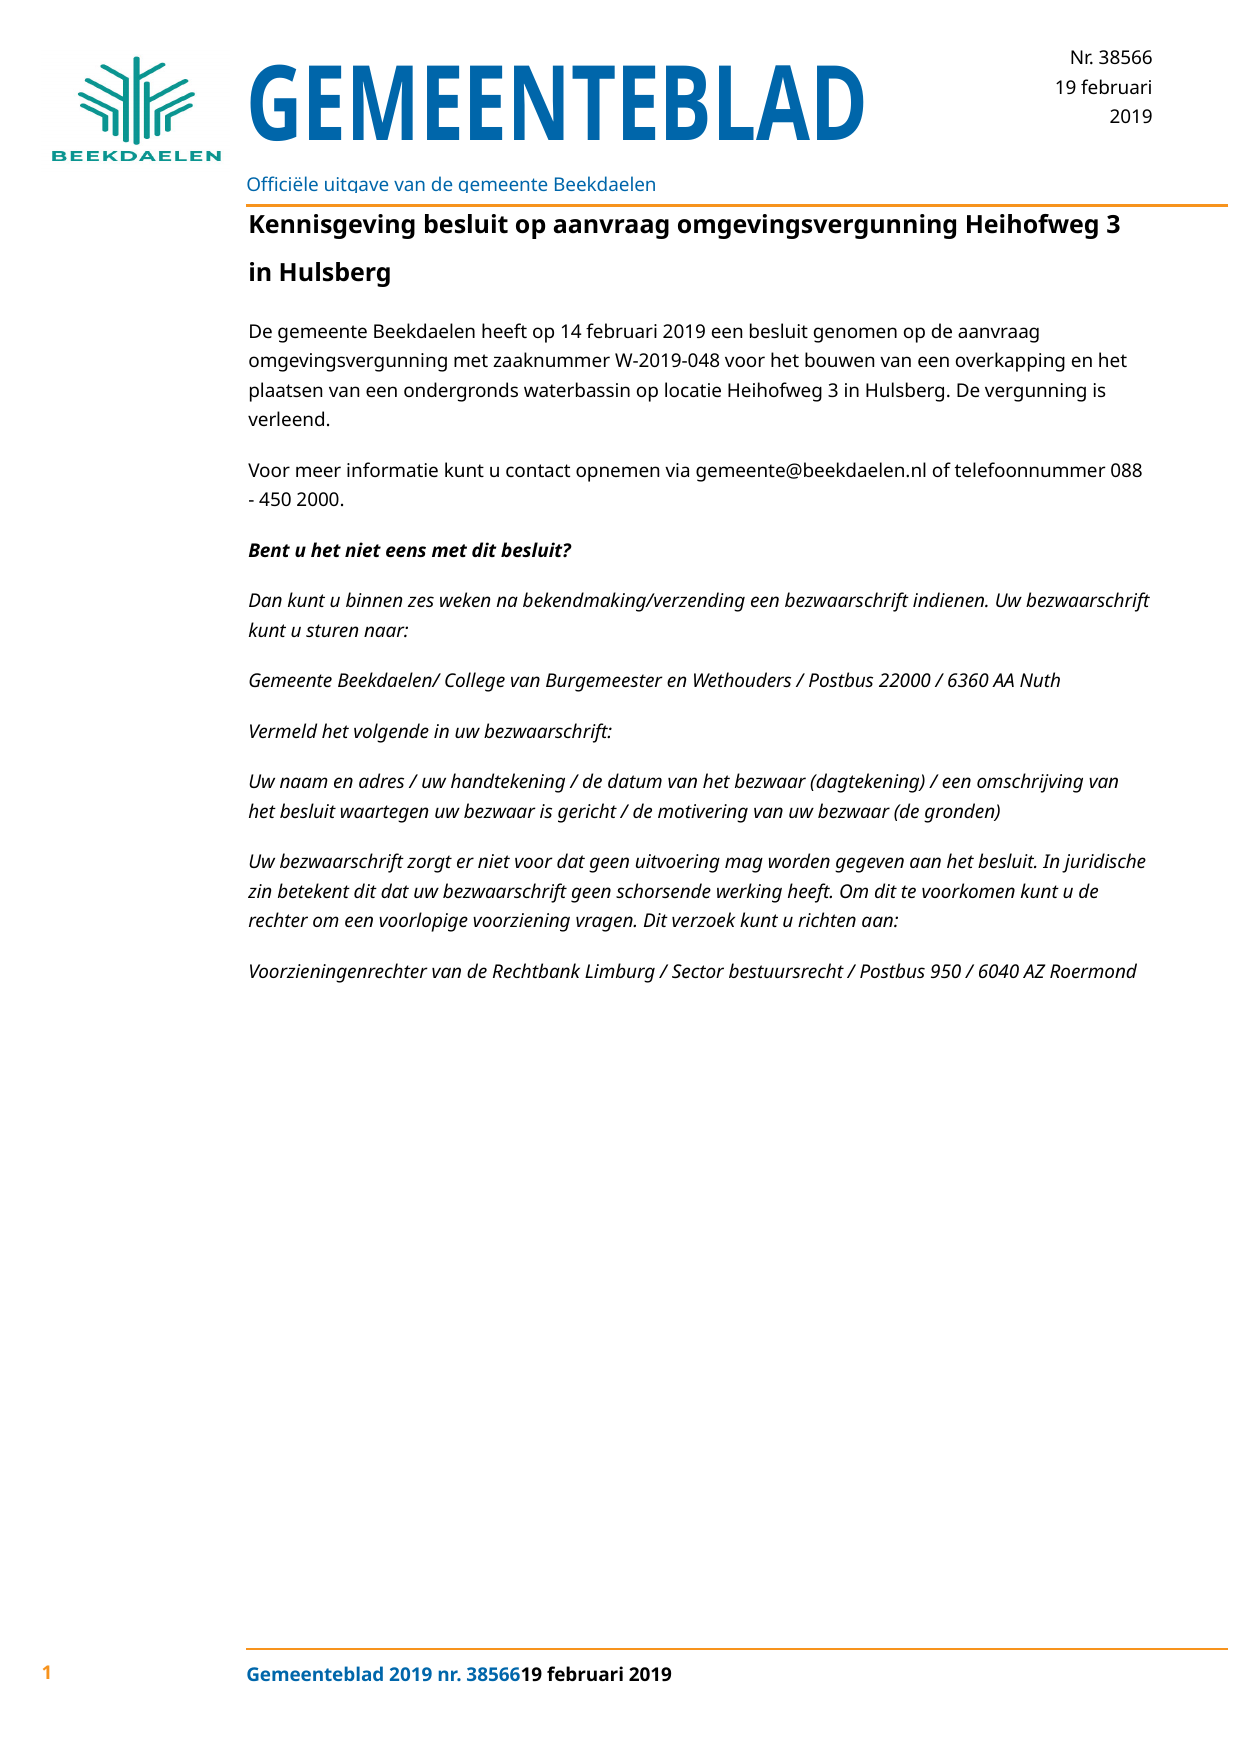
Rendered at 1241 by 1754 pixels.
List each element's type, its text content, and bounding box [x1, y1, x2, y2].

text Dan kunt u binnen zes weken na bekendmaking/verzending een bezwaarschrift indienen. Uw bezwaarschrift kunt u sturen naar: [248, 587, 1152, 643]
text Vermeld het volgende in uw bezwaarschrift: [248, 718, 1152, 744]
text Uw naam en adres / uw handtekening / de datum van het bezwaar (dagtekening) / een omschrijving van het besluit waartegen uw bezwaar is gericht / de motivering van uw bezwaar (de gronden) [248, 768, 1152, 824]
text De gemeente Beekdaelen heeft op 14 februari 2019 een besluit genomen op de aanvraag omgevingsvergunning met zaaknummer W-2019-048 voor het bouwen van een overkapping en het plaatsen van een ondergronds waterbassin op locatie Heihofweg 3 in Hulsberg. De vergunning is verleend. [248, 318, 1152, 432]
text Bent u het niet eens met dit besluit? [248, 537, 1152, 563]
text Voorzieningenrechter van de Rechtbank Limburg / Sector bestuursrecht / Postbus 950 / 6040 AZ Roermond [248, 958, 1152, 984]
picture [41, 47, 231, 172]
text Voor meer informatie kunt u contact opnemen via gemeente@beekdaelen.nl of telefoonnummer 088 - 450 2000. [248, 457, 1152, 512]
text Uw bezwaarschrift zorgt er niet voor dat geen uitvoering mag worden gegeven aan het besluit. In juridische zin betekent dit dat uw bezwaarschrift geen schorsende werking heeft. Om dit te voorkomen kunt u de rechter om een voorlopige voorziening vragen. Dit verzoek kunt u richten aan: [248, 848, 1152, 933]
text Kennisgeving besluit op aanvraag omgevingsvergunning Heihofweg 3 in Hulsberg [248, 207, 1152, 288]
text Gemeente Beekdaelen/ College van Burgemeester en Wethouders / Postbus 22000 / 6360 AA Nuth [248, 667, 1152, 693]
